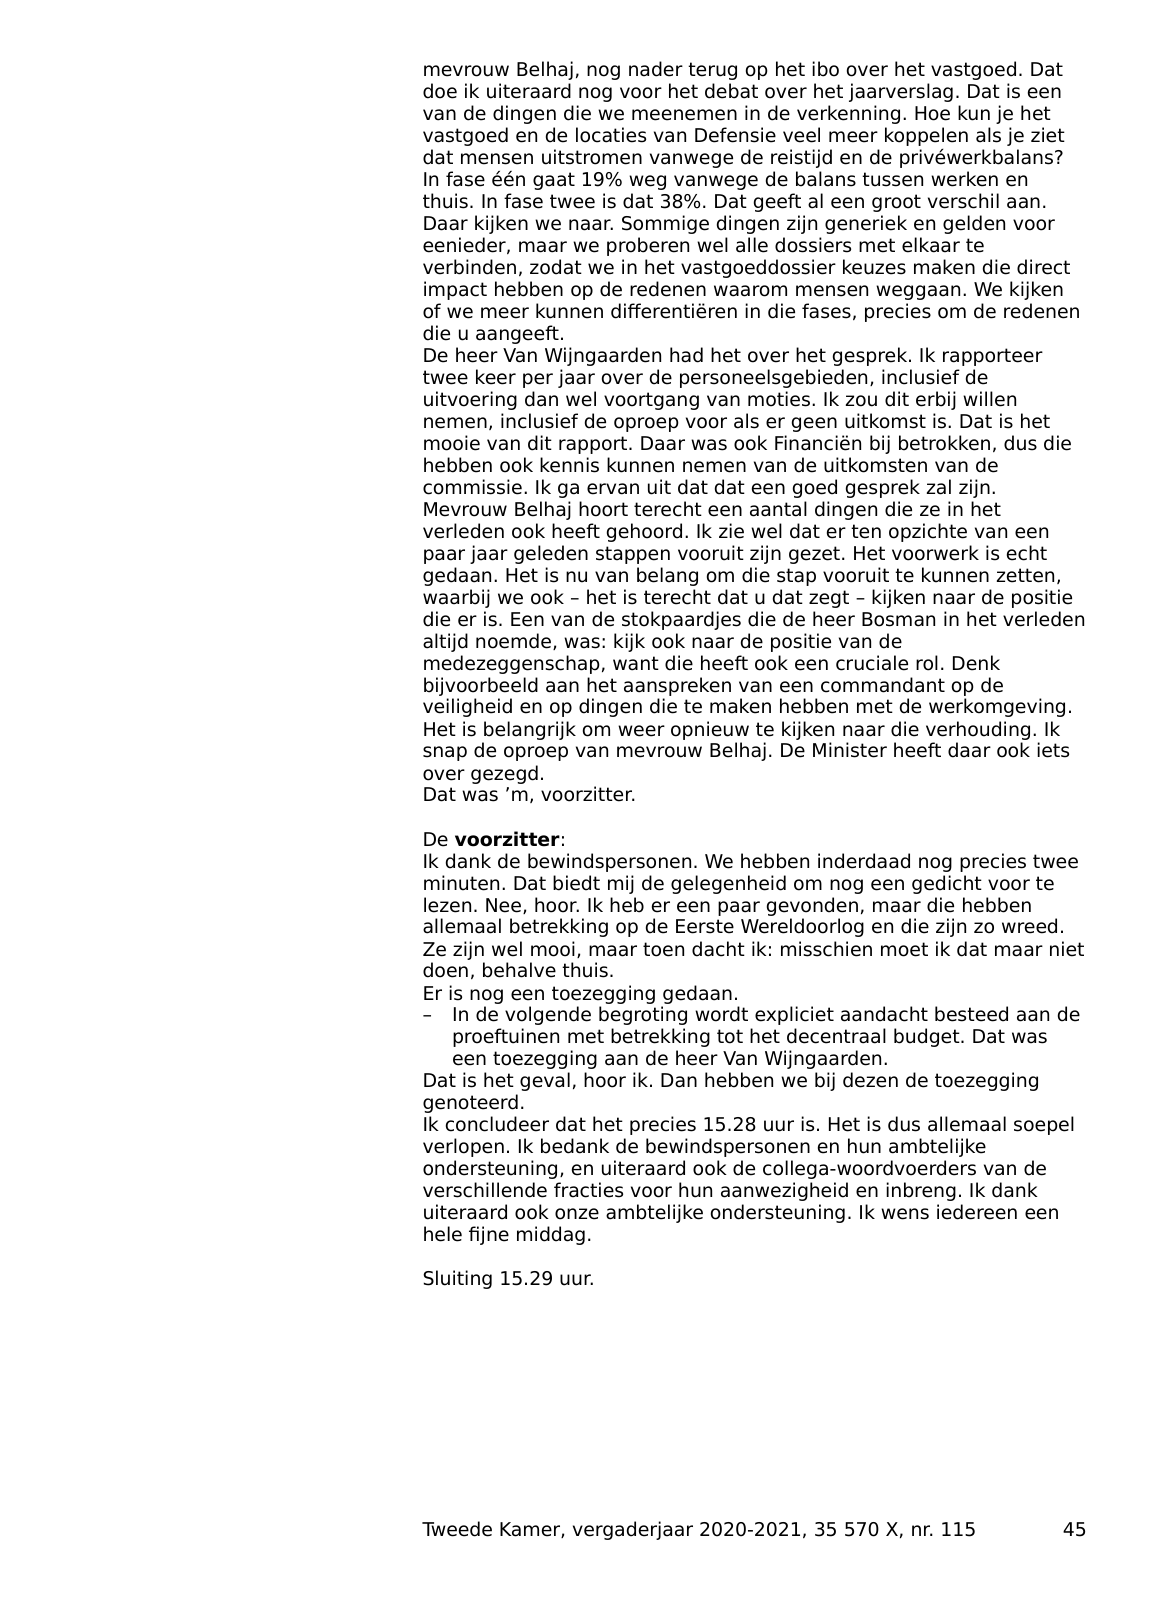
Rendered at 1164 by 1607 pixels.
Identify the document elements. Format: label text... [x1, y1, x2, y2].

text Ik concludeer dat het precies 15.28 uur is. Het is dus allemaal soepel verlopen. Ik bedank de bewindspersonen en hun ambtelijke ondersteuning, en uiteraard ook de collega-woordvoerders van de verschillende fracties voor hun aanwezigheid en inbreng. Ik dank uiteraard ook onze ambtelijke ondersteuning. Ik wens iedereen een hele fijne middag. [422, 1114, 1087, 1246]
text Dat is het geval, hoor ik. Dan hebben we bij dezen de toezegging genoteerd. [422, 1070, 1087, 1114]
text – In de volgende begroting wordt expliciet aandacht besteed aan de proeftuinen met betrekking tot het decentraal budget. Dat was een toezegging aan de heer Van Wijngaarden. [422, 1004, 1087, 1070]
text De voorzitter: [422, 828, 1087, 851]
text mevrouw Belhaj, nog nader terug op het ibo over het vastgoed. Dat doe ik uiteraard nog voor het debat over het jaarverslag. Dat is een van de dingen die we meenemen in de verkenning. Hoe kun je het vastgoed en de locaties van Defensie veel meer koppelen als je ziet dat mensen uitstromen vanwege de reistijd en de privéwerkbalans? In fase één gaat 19% weg vanwege de balans tussen werken en thuis. In fase twee is dat 38%. Dat geeft al een groot verschil aan. Daar kijken we naar. Sommige dingen zijn generiek en gelden voor eenieder, maar we proberen wel alle dossiers met elkaar te verbinden, zodat we in het vastgoeddossier keuzes maken die direct impact hebben op de redenen waarom mensen weggaan. We kijken of we meer kunnen differentiëren in die fases, precies om de redenen die u aangeeft. [422, 59, 1087, 345]
text De heer Van Wijngaarden had het over het gesprek. Ik rapporteer twee keer per jaar over de personeelsgebieden, inclusief de uitvoering dan wel voortgang van moties. Ik zou dit erbij willen nemen, inclusief de oproep voor als er geen uitkomst is. Dat is het mooie van dit rapport. Daar was ook Financiën bij betrokken, dus die hebben ook kennis kunnen nemen van de uitkomsten van de commissie. Ik ga ervan uit dat dat een goed gesprek zal zijn. [422, 345, 1087, 499]
text Mevrouw Belhaj hoort terecht een aantal dingen die ze in het verleden ook heeft gehoord. Ik zie wel dat er ten opzichte van een paar jaar geleden stappen vooruit zijn gezet. Het voorwerk is echt gedaan. Het is nu van belang om die stap vooruit te kunnen zetten, waarbij we ook – het is terecht dat u dat zegt – kijken naar de positie die er is. Een van de stokpaardjes die de heer Bosman in het verleden altijd noemde, was: kijk ook naar de positie van de medezeggenschap, want die heeft ook een cruciale rol. Denk bijvoorbeeld aan het aanspreken van een commandant op de veiligheid en op dingen die te maken hebben met de werkomgeving. Het is belangrijk om weer opnieuw te kijken naar die verhouding. Ik snap de oproep van mevrouw Belhaj. De Minister heeft daar ook iets over gezegd. [422, 499, 1087, 784]
text Ik dank de bewindspersonen. We hebben inderdaad nog precies twee minuten. Dat biedt mij de gelegenheid om nog een gedicht voor te lezen. Nee, hoor. Ik heb er een paar gevonden, maar die hebben allemaal betrekking op de Eerste Wereldoorlog en die zijn zo wreed. Ze zijn wel mooi, maar toen dacht ik: misschien moet ik dat maar niet doen, behalve thuis. [422, 851, 1087, 982]
text Sluiting 15.29 uur. [422, 1268, 1087, 1290]
text Dat was ’m, voorzitter. [422, 784, 1087, 806]
text Er is nog een toezegging gedaan. [422, 982, 1087, 1004]
